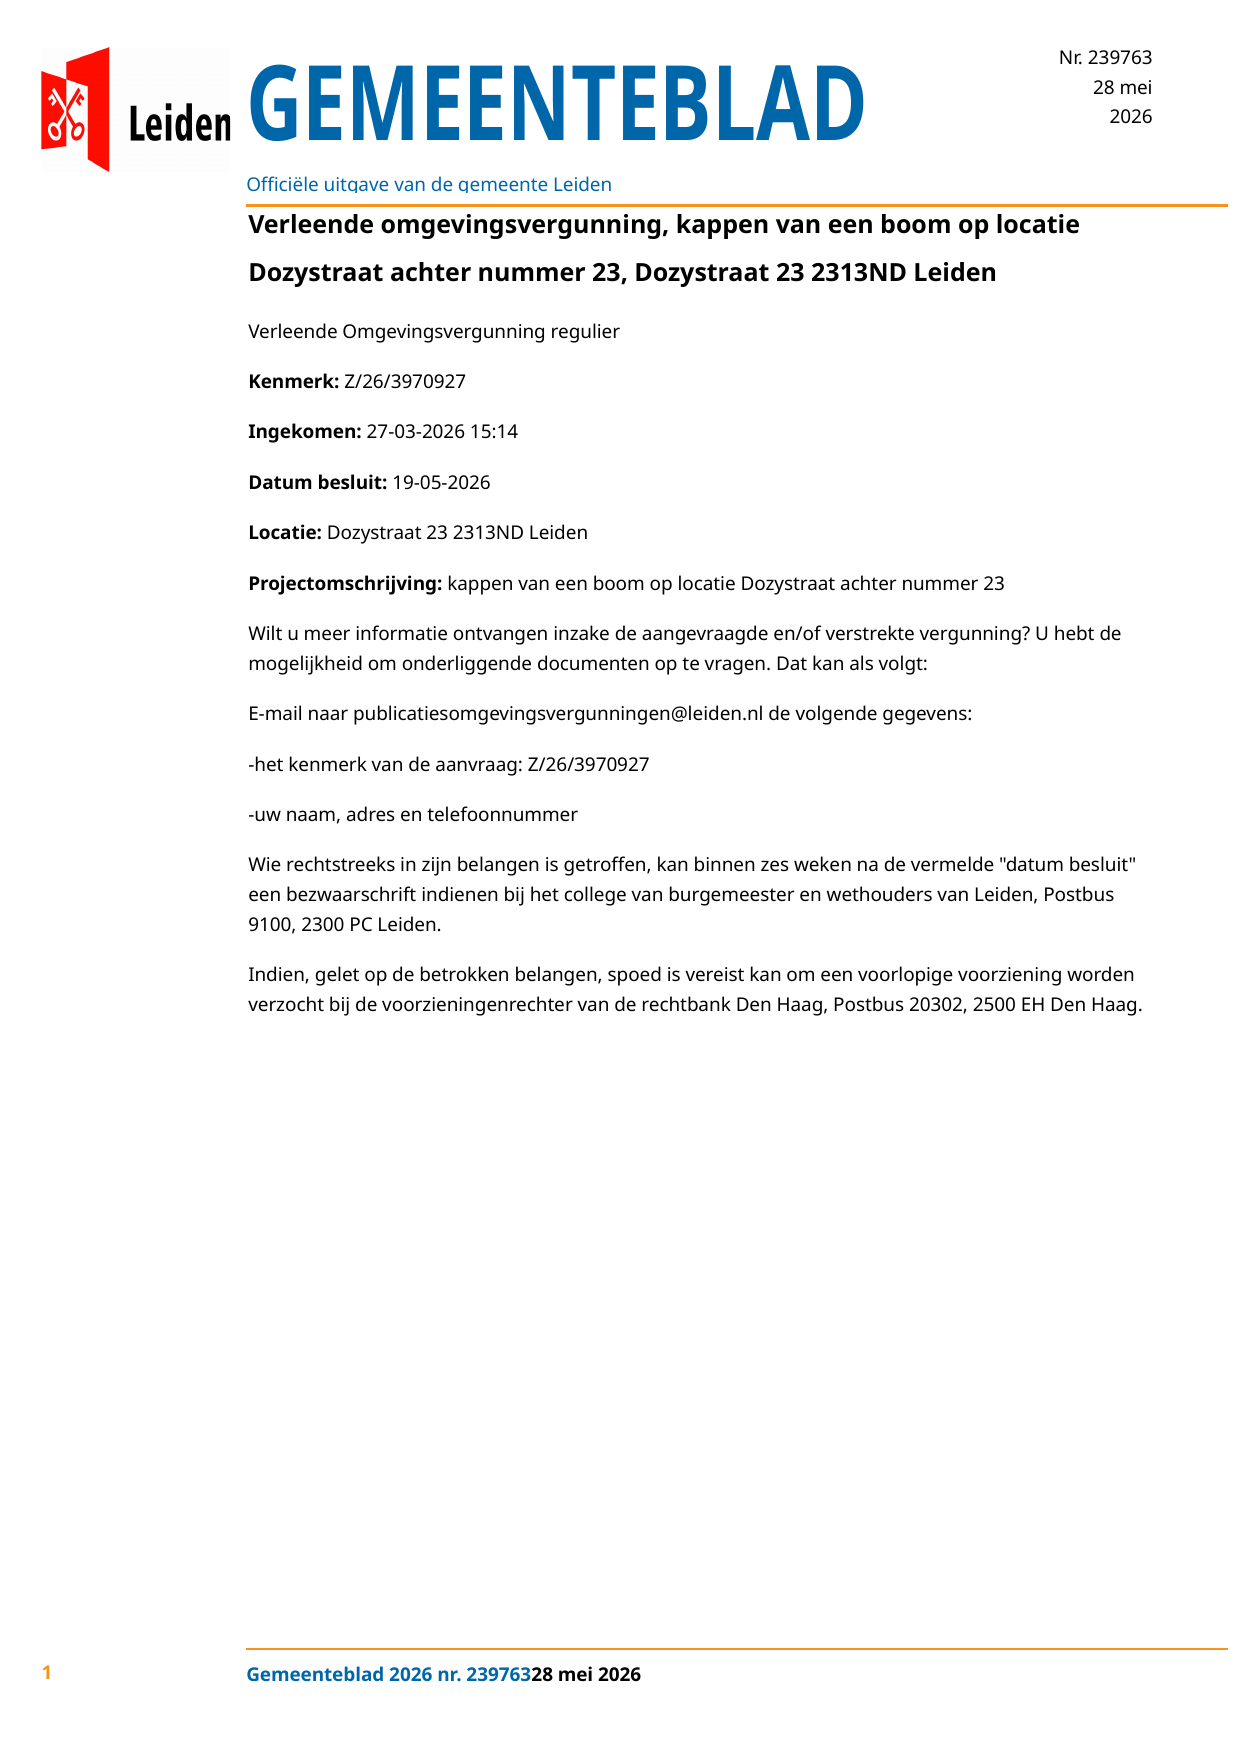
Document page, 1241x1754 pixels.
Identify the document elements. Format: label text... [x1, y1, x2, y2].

text Wilt u meer informatie ontvangen inzake de aangevraagde en/of verstrekte vergunning? U hebt de mogelijkheid om onderliggende documenten op te vragen. Dat kan als volgt: [248, 620, 1152, 676]
text -het kenmerk van de aanvraag: Z/26/3970927 [248, 751, 1152, 777]
text Projectomschrijving: kappen van een boom op locatie Dozystraat achter nummer 23 [248, 570, 1152, 596]
text -uw naam, adres en telefoonnummer [248, 801, 1152, 827]
text Datum besluit: 19-05-2026 [248, 469, 1152, 495]
text Ingekomen: 27-03-2026 15:14 [248, 419, 1152, 444]
text Locatie: Dozystraat 23 2313ND Leiden [248, 519, 1152, 545]
text Kenmerk: Z/26/3970927 [248, 368, 1152, 394]
picture [41, 47, 231, 172]
text Verleende omgevingsvergunning, kappen van een boom op locatie Dozystraat achter nummer 23, Dozystraat 23 2313ND Leiden [248, 207, 1152, 288]
text Indien, gelet op de betrokken belangen, spoed is vereist kan om een voorlopige voorziening worden verzocht bij de voorzieningenrechter van de rechtbank Den Haag, Postbus 20302, 2500 EH Den Haag. [248, 961, 1152, 1017]
text Verleende Omgevingsvergunning regulier [248, 318, 1152, 344]
text Wie rechtstreeks in zijn belangen is getroffen, kan binnen zes weken na de vermelde "datum besluit" een bezwaarschrift indienen bij het college van burgemeester en wethouders van Leiden, Postbus 9100, 2300 PC Leiden. [248, 852, 1152, 937]
text E-mail naar publicatiesomgevingsvergunningen@leiden.nl de volgende gegevens: [248, 700, 1152, 726]
